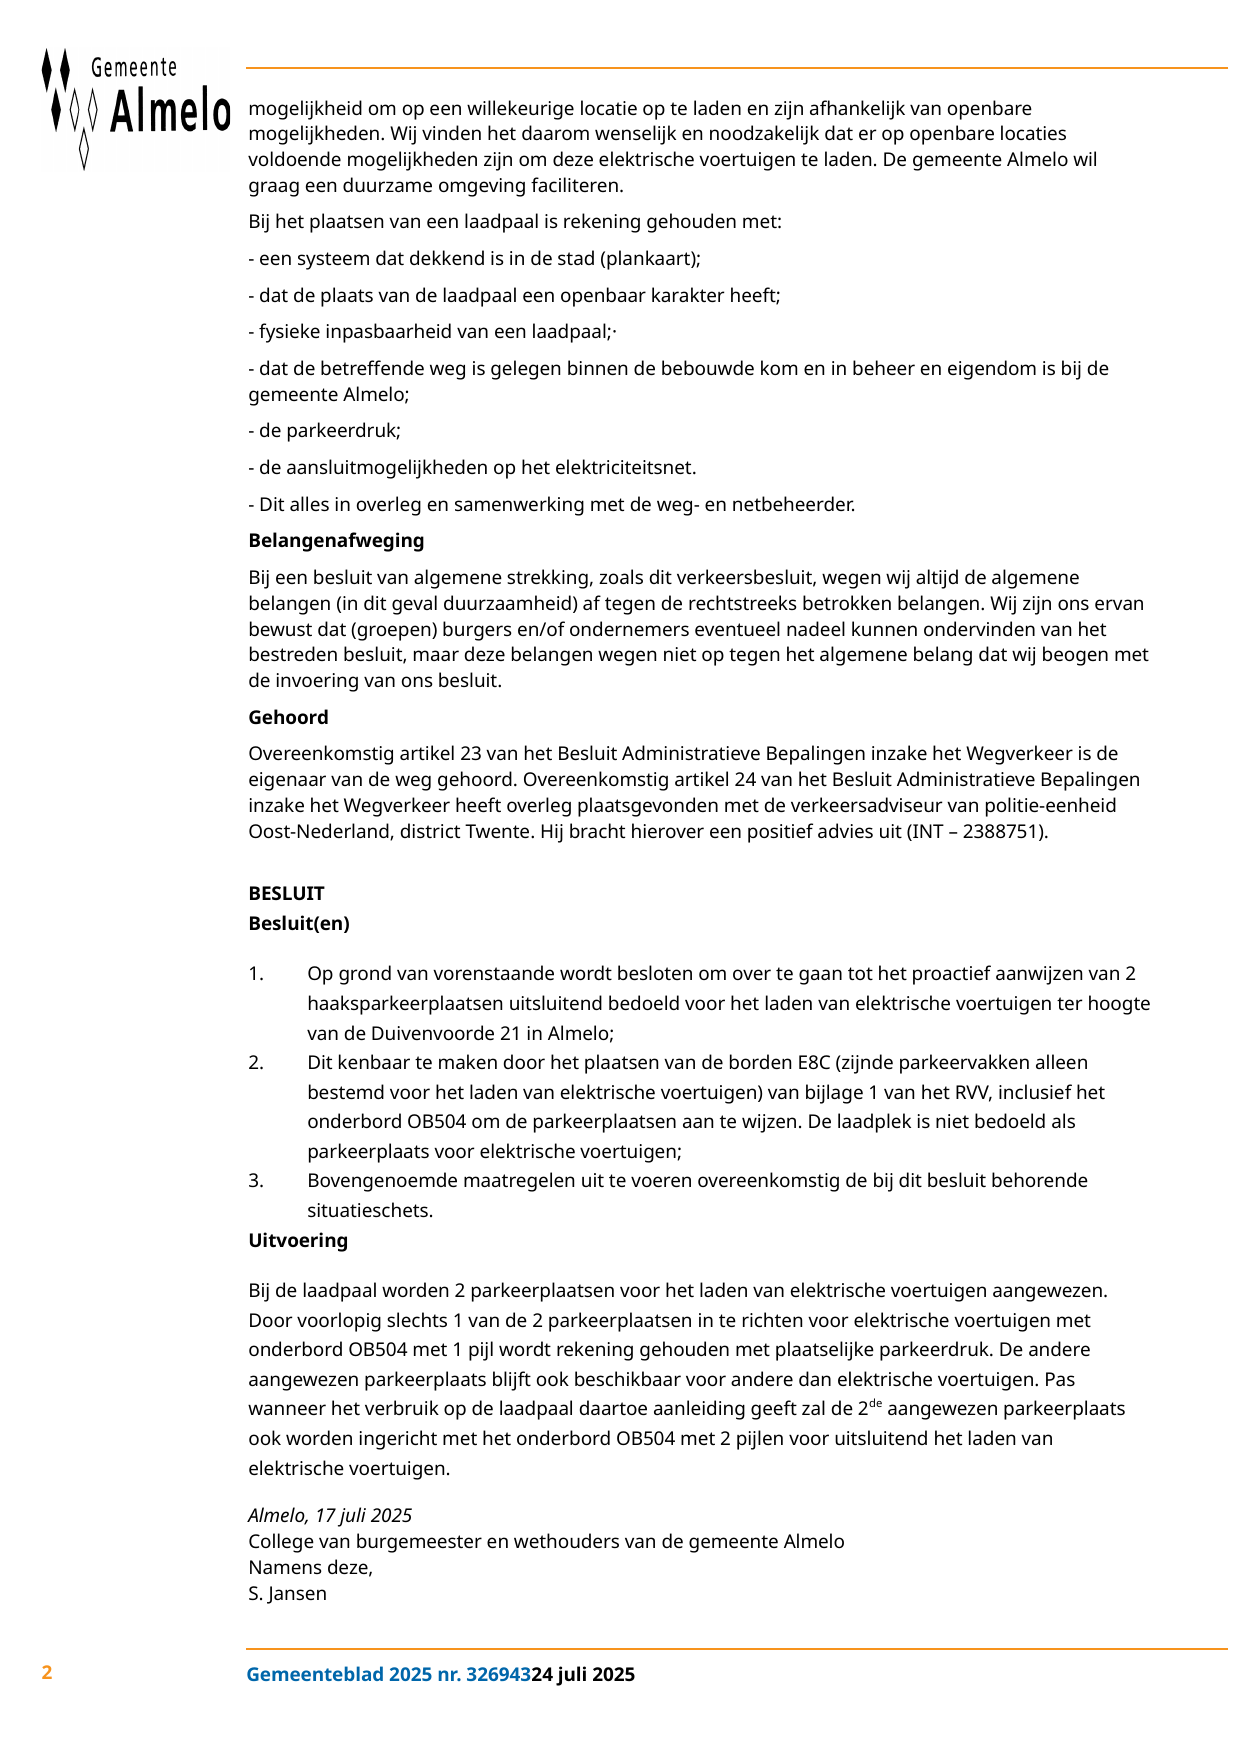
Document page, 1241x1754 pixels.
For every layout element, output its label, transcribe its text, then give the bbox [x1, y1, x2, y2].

text Almelo, 17 juli 2025 [248, 1502, 1152, 1528]
picture [41, 47, 231, 172]
list Bovengenoemde maatregelen uit te voeren overeenkomstig de bij dit besluit behorende situatieschets. [248, 1168, 1152, 1223]
text - een systeem dat dekkend is in de stad (plankaart); [248, 245, 1152, 271]
text Gehoord [248, 704, 1152, 730]
text Overeenkomstig artikel 23 van het Besluit Administratieve Bepalingen inzake het Wegverkeer is de eigenaar van de weg gehoord. Overeenkomstig artikel 24 van het Besluit Administratieve Bepalingen inzake het Wegverkeer heeft overleg plaatsgevonden met de verkeersadviseur van politie-eenheid Oost-Nederland, district Twente. Hij bracht hierover een positief advies uit (INT – 2388751). [248, 741, 1152, 843]
list Op grond van vorenstaande wordt besloten om over te gaan tot het proactief aanwijzen van 2 haaksparkeerplaatsen uitsluitend bedoeld voor het laden van elektrische voertuigen ter hoogte van de Duivenvoorde 21 in Almelo; [248, 961, 1152, 1045]
text S. Jansen [248, 1580, 1152, 1605]
list Dit kenbaar te maken door het plaatsen van de borden E8C (zijnde parkeervakken alleen bestemd voor het laden van elektrische voertuigen) van bijlage 1 van het RVV, inclusief het onderbord OB504 om de parkeerplaatsen aan te wijzen. De laadplek is niet bedoeld als parkeerplaats voor elektrische voertuigen; [248, 1049, 1152, 1164]
text Besluit(en) [248, 910, 1152, 936]
text - dat de plaats van de laadpaal een openbaar karakter heeft; [248, 282, 1152, 308]
text - de parkeerdruk; [248, 418, 1152, 443]
text BESLUIT [248, 881, 1152, 906]
text Bij een besluit van algemene strekking, zoals dit verkeersbesluit, wegen wij altijd de algemene belangen (in dit geval duurzaamheid) af tegen de rechtstreeks betrokken belangen. Wij zijn ons ervan bewust dat (groepen) burgers en/of ondernemers eventueel nadeel kunnen ondervinden van het bestreden besluit, maar deze belangen wegen niet op tegen het algemene belang dat wij beogen met de invoering van ons besluit. [248, 564, 1152, 693]
text - de aansluitmogelijkheden op het elektriciteitsnet. [248, 454, 1152, 480]
text Belangenafweging [248, 528, 1152, 553]
text - Dit alles in overleg en samenwerking met de weg- en netbeheerder. [248, 491, 1152, 517]
text College van burgemeester en wethouders van de gemeente Almelo [248, 1528, 1152, 1554]
text - dat de betreffende weg is gelegen binnen de bebouwde kom en in beheer en eigendom is bij de gemeente Almelo; [248, 355, 1152, 407]
text Namens deze, [248, 1554, 1152, 1580]
text mogelijkheid om op een willekeurige locatie op te laden en zijn afhankelijk van openbare mogelijkheden. Wij vinden het daarom wenselijk en noodzakelijk dat er op openbare locaties voldoende mogelijkheden zijn om deze elektrische voertuigen te laden. De gemeente Almelo wil graag een duurzame omgeving faciliteren. [248, 95, 1152, 198]
text Uitvoering [248, 1227, 1152, 1252]
text Bij de laadpaal worden 2 parkeerplaatsen voor het laden van elektrische voertuigen aangewezen. Door voorlopig slechts 1 van de 2 parkeerplaatsen in te richten voor elektrische voertuigen met onderbord OB504 met 1 pijl wordt rekening gehouden met plaatselijke parkeerdruk. De andere aangewezen parkeerplaats blijft ook beschikbaar voor andere dan elektrische voertuigen. Pas wanneer het verbruik op de laadpaal daartoe aanleiding geeft zal de 2de aangewezen parkeerplaats ook worden ingericht met het onderbord OB504 met 2 pijlen voor uitsluitend het laden van elektrische voertuigen. [248, 1277, 1152, 1480]
text Bij het plaatsen van een laadpaal is rekening gehouden met: [248, 209, 1152, 234]
text - fysieke inpasbaarheid van een laadpaal;· [248, 319, 1152, 344]
